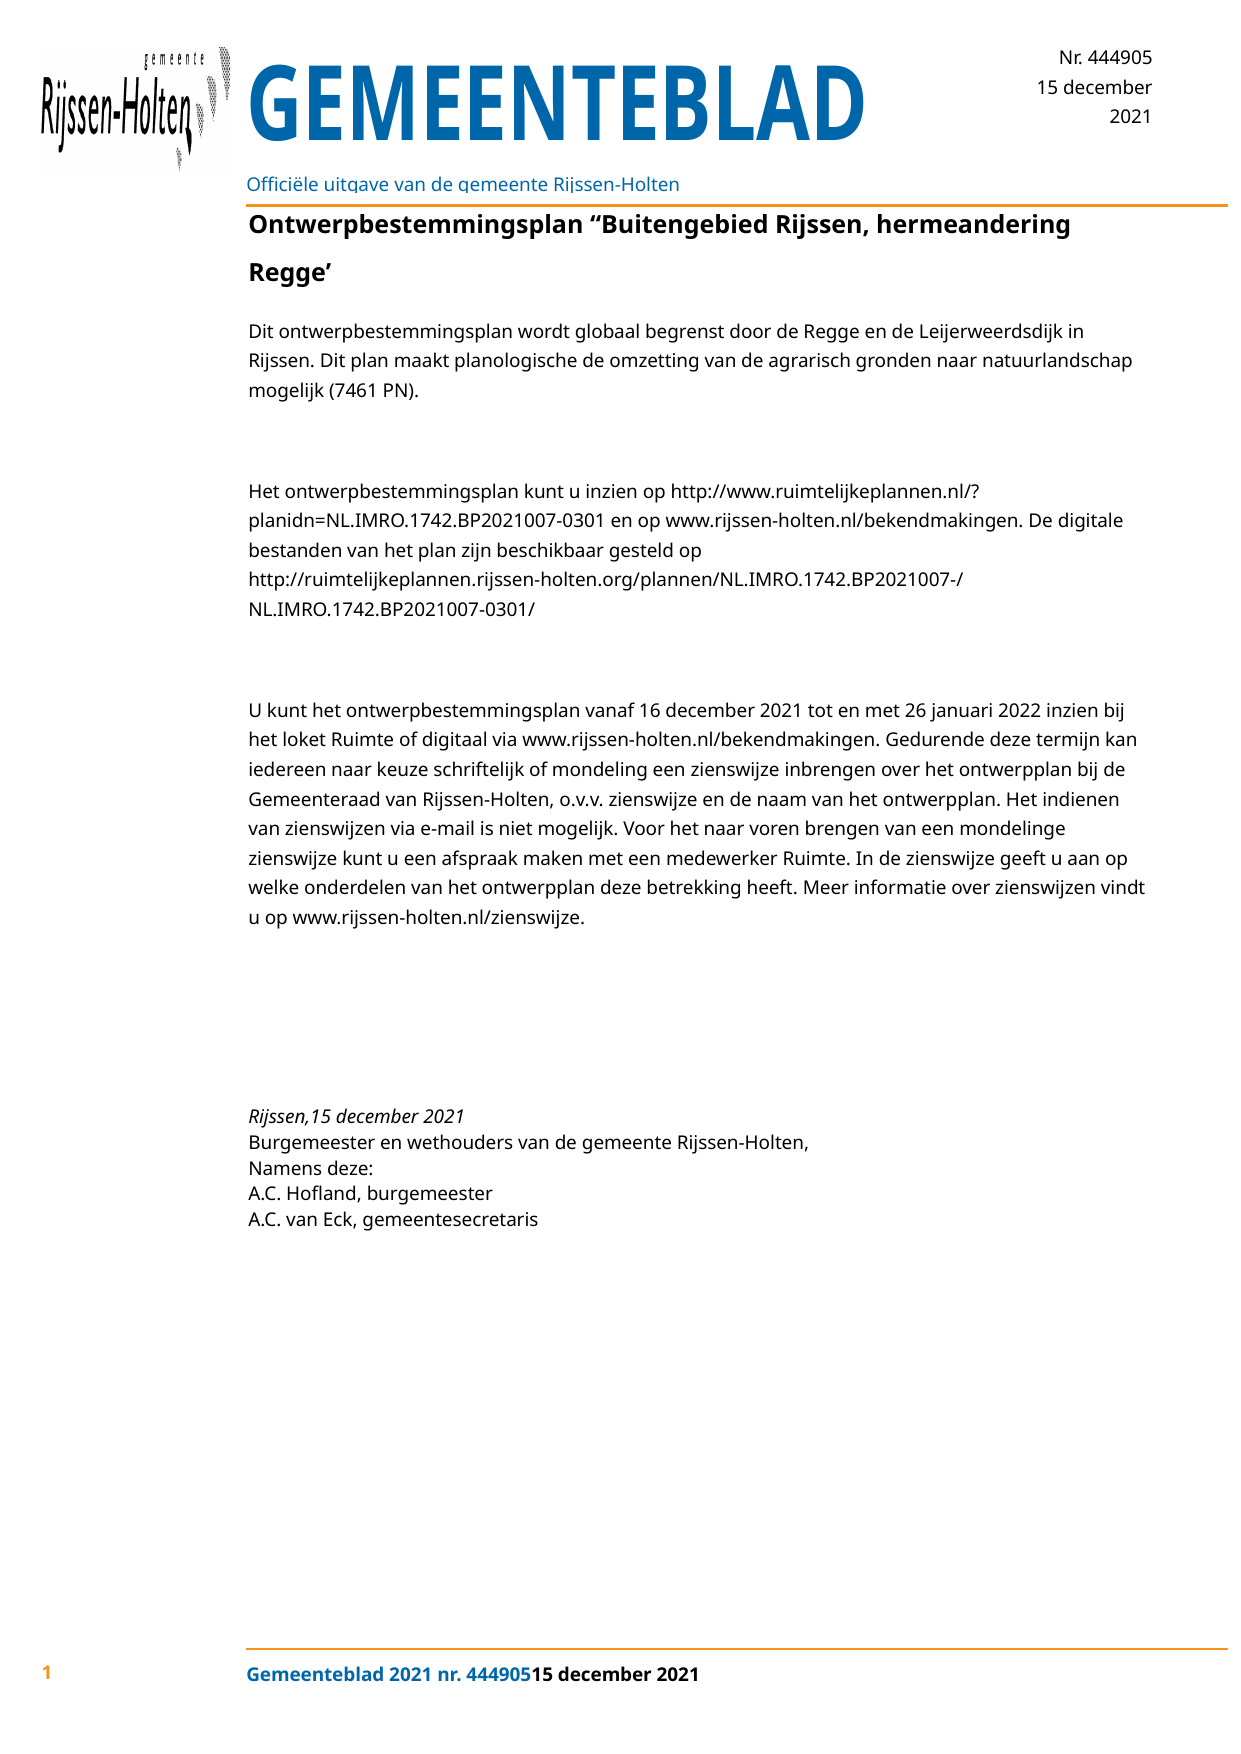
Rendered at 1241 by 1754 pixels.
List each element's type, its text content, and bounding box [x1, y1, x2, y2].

text U kunt het ontwerpbestemmingsplan vanaf 16 december 2021 tot en met 26 januari 2022 inzien bij het loket Ruimte of digitaal via www.rijssen-holten.nl/bekendmakingen. Gedurende deze termijn kan iedereen naar keuze schriftelijk of mondeling een zienswijze inbrengen over het ontwerpplan bij de Gemeenteraad van Rijssen-Holten, o.v.v. zienswijze en de naam van het ontwerpplan. Het indienen van zienswijzen via e-mail is niet mogelijk. Voor het naar voren brengen van een mondelinge zienswijze kunt u een afspraak maken met een medewerker Ruimte. In de zienswijze geeft u aan op welke onderdelen van het ontwerpplan deze betrekking heeft. Meer informatie over zienswijzen vindt u op www.rijssen-holten.nl/zienswijze. [248, 697, 1152, 930]
text Burgemeester en wethouders van de gemeente Rijssen-Holten, [248, 1129, 1152, 1155]
text Ontwerpbestemmingsplan “Buitengebied Rijssen, hermeandering Regge’ [248, 207, 1152, 288]
text Rijssen,15 december 2021 [248, 1103, 1152, 1129]
text Dit ontwerpbestemmingsplan wordt globaal begrenst door de Regge en de Leijerweerdsdijk in Rijssen. Dit plan maakt planologische de omzetting van de agrarisch gronden naar natuurlandschap mogelijk (7461 PN). [248, 318, 1152, 403]
text A.C. Hofland, burgemeester [248, 1180, 1152, 1206]
text Namens deze: [248, 1155, 1152, 1180]
text A.C. van Eck, gemeentesecretaris [248, 1206, 1152, 1232]
text Het ontwerpbestemmingsplan kunt u inzien op http://www.ruimtelijkeplannen.nl/?planidn=NL.IMRO.1742.BP2021007-0301 en op www.rijssen-holten.nl/bekendmakingen. De digitale bestanden van het plan zijn beschikbaar gesteld op http://ruimtelijkeplannen.rijssen-holten.org/plannen/NL.IMRO.1742.BP2021007-/NL.IMRO.1742.BP2021007-0301/ [248, 478, 1152, 622]
picture [41, 47, 231, 172]
